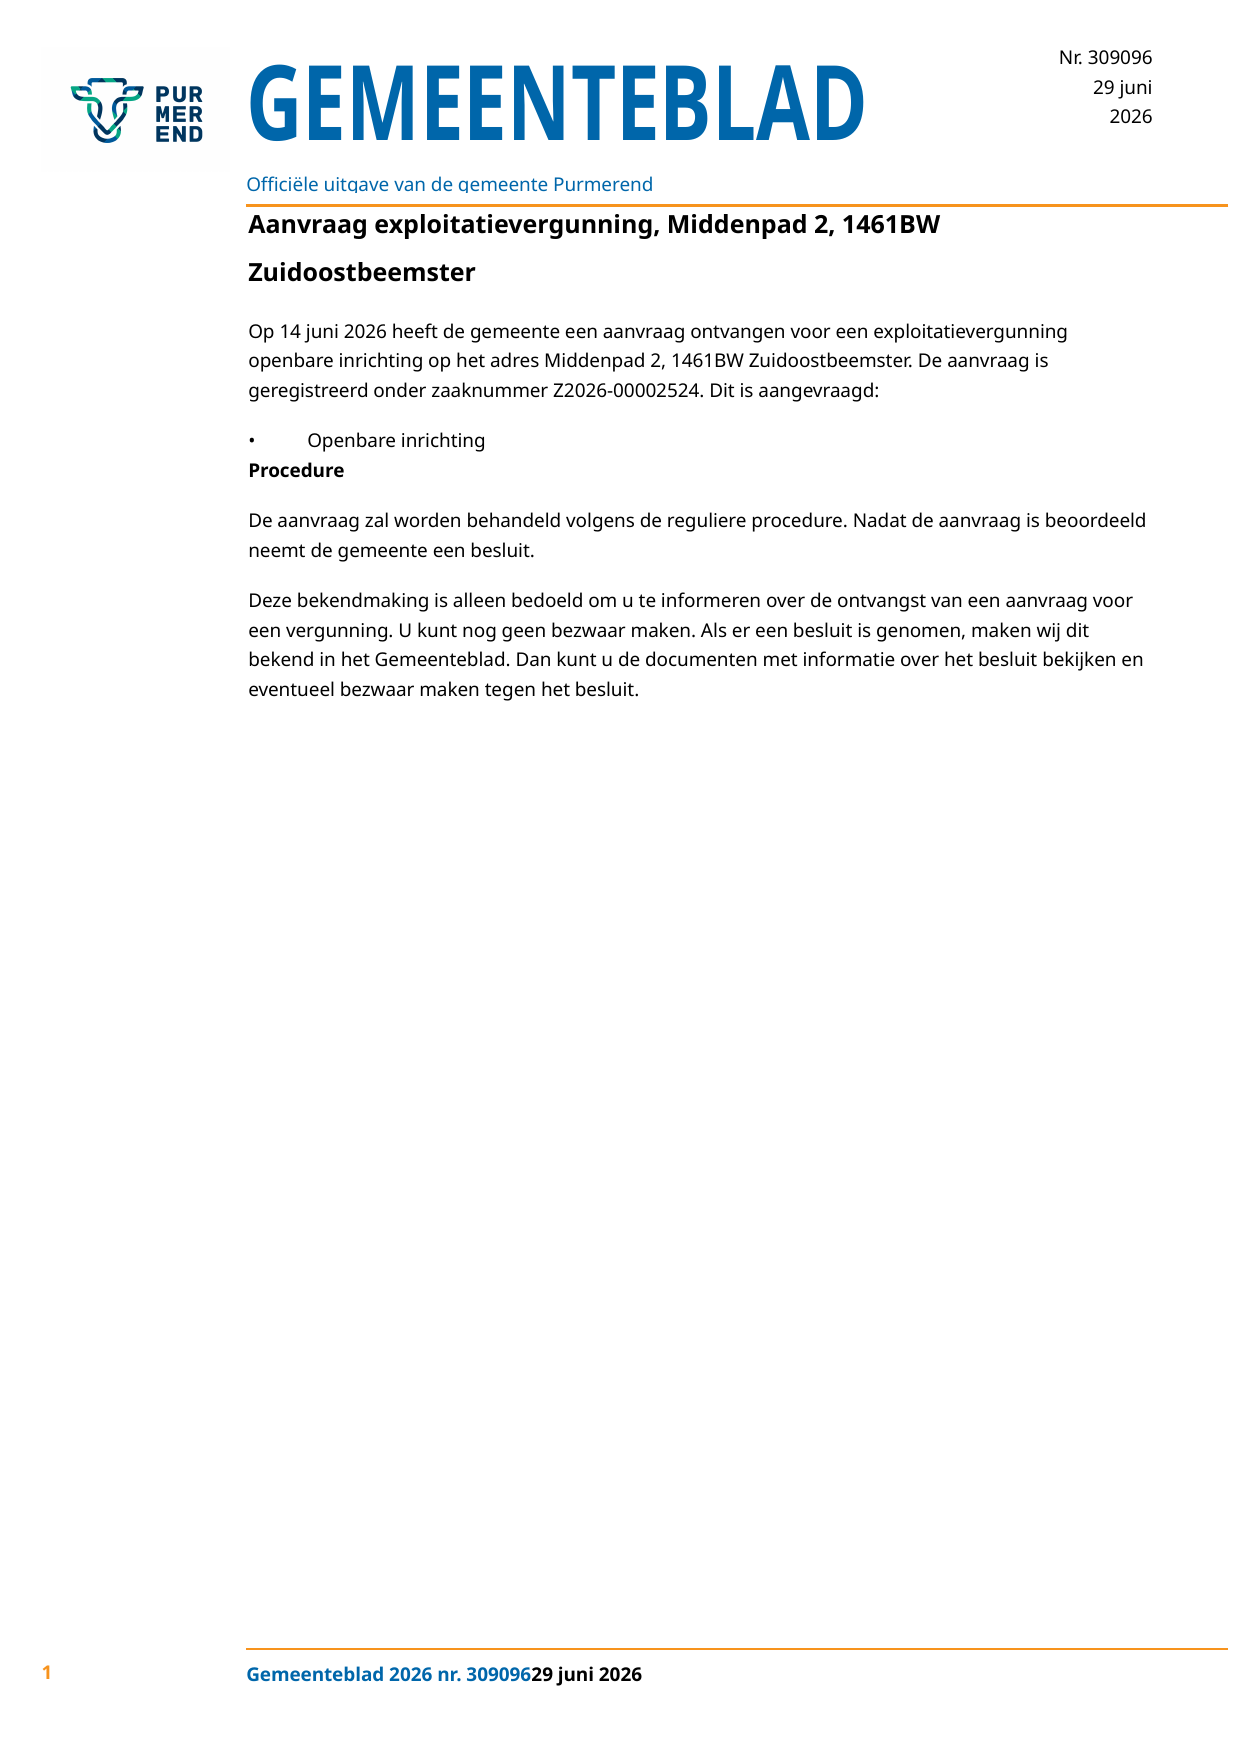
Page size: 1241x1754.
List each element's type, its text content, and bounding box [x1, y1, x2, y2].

text Deze bekendmaking is alleen bedoeld om u te informeren over de ontvangst van een aanvraag voor een vergunning. U kunt nog geen bezwaar maken. Als er een besluit is genomen, maken wij dit bekend in het Gemeenteblad. Dan kunt u de documenten met informatie over het besluit bekijken en eventueel bezwaar maken tegen het besluit. [248, 587, 1152, 702]
text Aanvraag exploitatievergunning, Middenpad 2, 1461BW Zuidoostbeemster [248, 207, 1152, 288]
text Procedure [248, 457, 1152, 483]
text De aanvraag zal worden behandeld volgens de reguliere procedure. Nadat de aanvraag is beoordeeld neemt de gemeente een besluit. [248, 507, 1152, 563]
list Openbare inrichting [248, 427, 1152, 453]
text Op 14 juni 2026 heeft de gemeente een aanvraag ontvangen voor een exploitatievergunning openbare inrichting op het adres Middenpad 2, 1461BW Zuidoostbeemster. De aanvraag is geregistreerd onder zaaknummer Z2026-00002524. Dit is aangevraagd: [248, 318, 1152, 403]
picture [41, 47, 231, 172]
